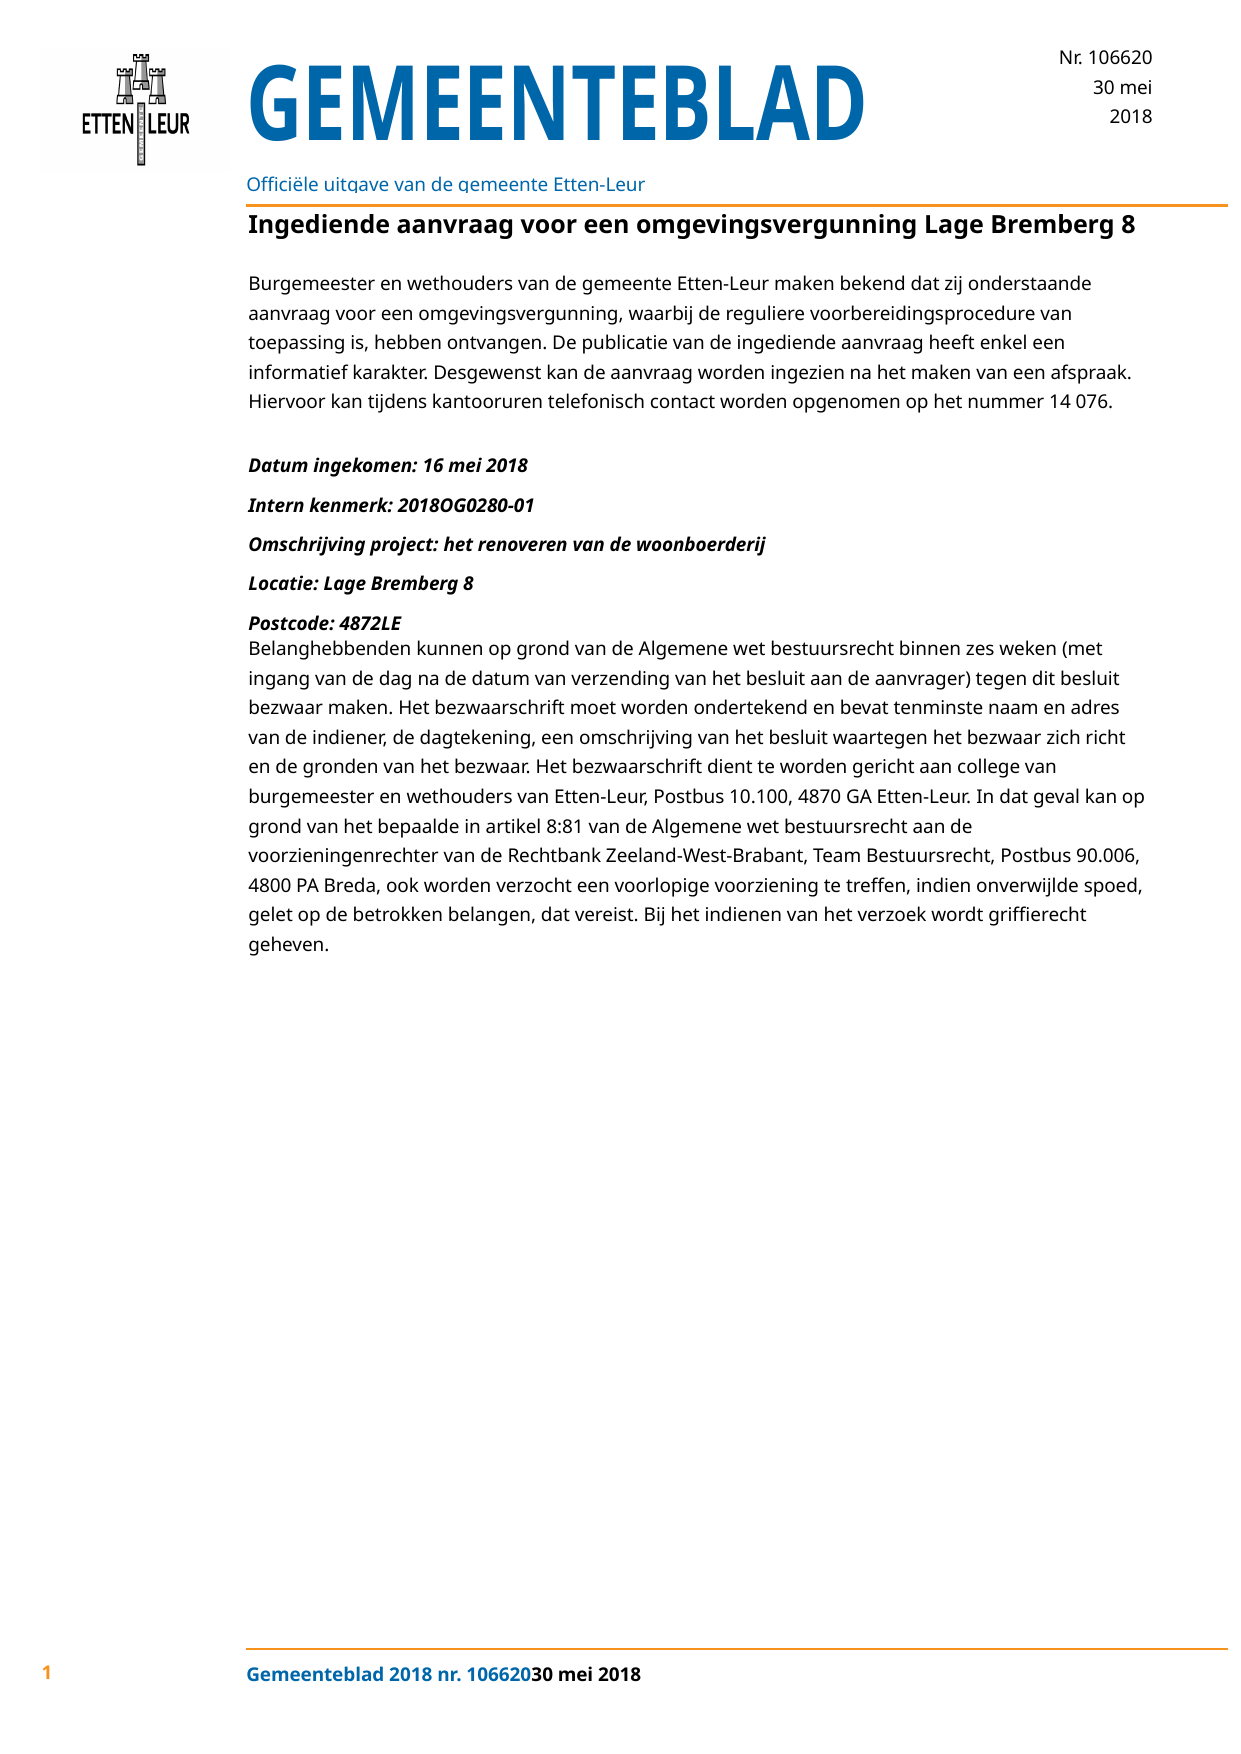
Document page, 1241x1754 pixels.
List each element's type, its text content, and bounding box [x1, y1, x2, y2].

text Ingediende aanvraag voor een omgevingsvergunning Lage Bremberg 8 [248, 207, 1152, 241]
text Datum ingekomen: 16 mei 2018 [248, 453, 1152, 478]
text Intern kenmerk: 2018OG0280-01 [248, 492, 1152, 518]
text Omschrijving project: het renoveren van de woonboerderij [248, 531, 1152, 557]
text Postcode: 4872LE [248, 610, 1152, 635]
picture [41, 47, 231, 172]
text Locatie: Lage Bremberg 8 [248, 570, 1152, 596]
text Belanghebbenden kunnen op grond van de Algemene wet bestuursrecht binnen zes weken (met ingang van de dag na de datum van verzending van het besluit aan de aanvrager) tegen dit besluit bezwaar maken. Het bezwaarschrift moet worden ondertekend en bevat tenminste naam en adres van de indiener, de dagtekening, een omschrijving van het besluit waartegen het bezwaar zich richt en de gronden van het bezwaar. Het bezwaarschrift dient te worden gericht aan college van burgemeester en wethouders van Etten-Leur, Postbus 10.100, 4870 GA Etten-Leur. In dat geval kan op grond van het bepaalde in artikel 8:81 van de Algemene wet bestuursrecht aan de voorzieningenrechter van de Rechtbank Zeeland-West-Brabant, Team Bestuursrecht, Postbus 90.006, 4800 PA Breda, ook worden verzocht een voorlopige voorziening te treffen, indien onverwijlde spoed, gelet op de betrokken belangen, dat vereist. Bij het indienen van het verzoek wordt griffierecht geheven. [248, 635, 1152, 957]
text Burgemeester en wethouders van de gemeente Etten-Leur maken bekend dat zij onderstaande aanvraag voor een omgevingsvergunning, waarbij de reguliere voorbereidingsprocedure van toepassing is, hebben ontvangen. De publicatie van de ingediende aanvraag heeft enkel een informatief karakter. Desgewenst kan de aanvraag worden ingezien na het maken van een afspraak. Hiervoor kan tijdens kantooruren telefonisch contact worden opgenomen op het nummer 14 076. [248, 270, 1152, 414]
